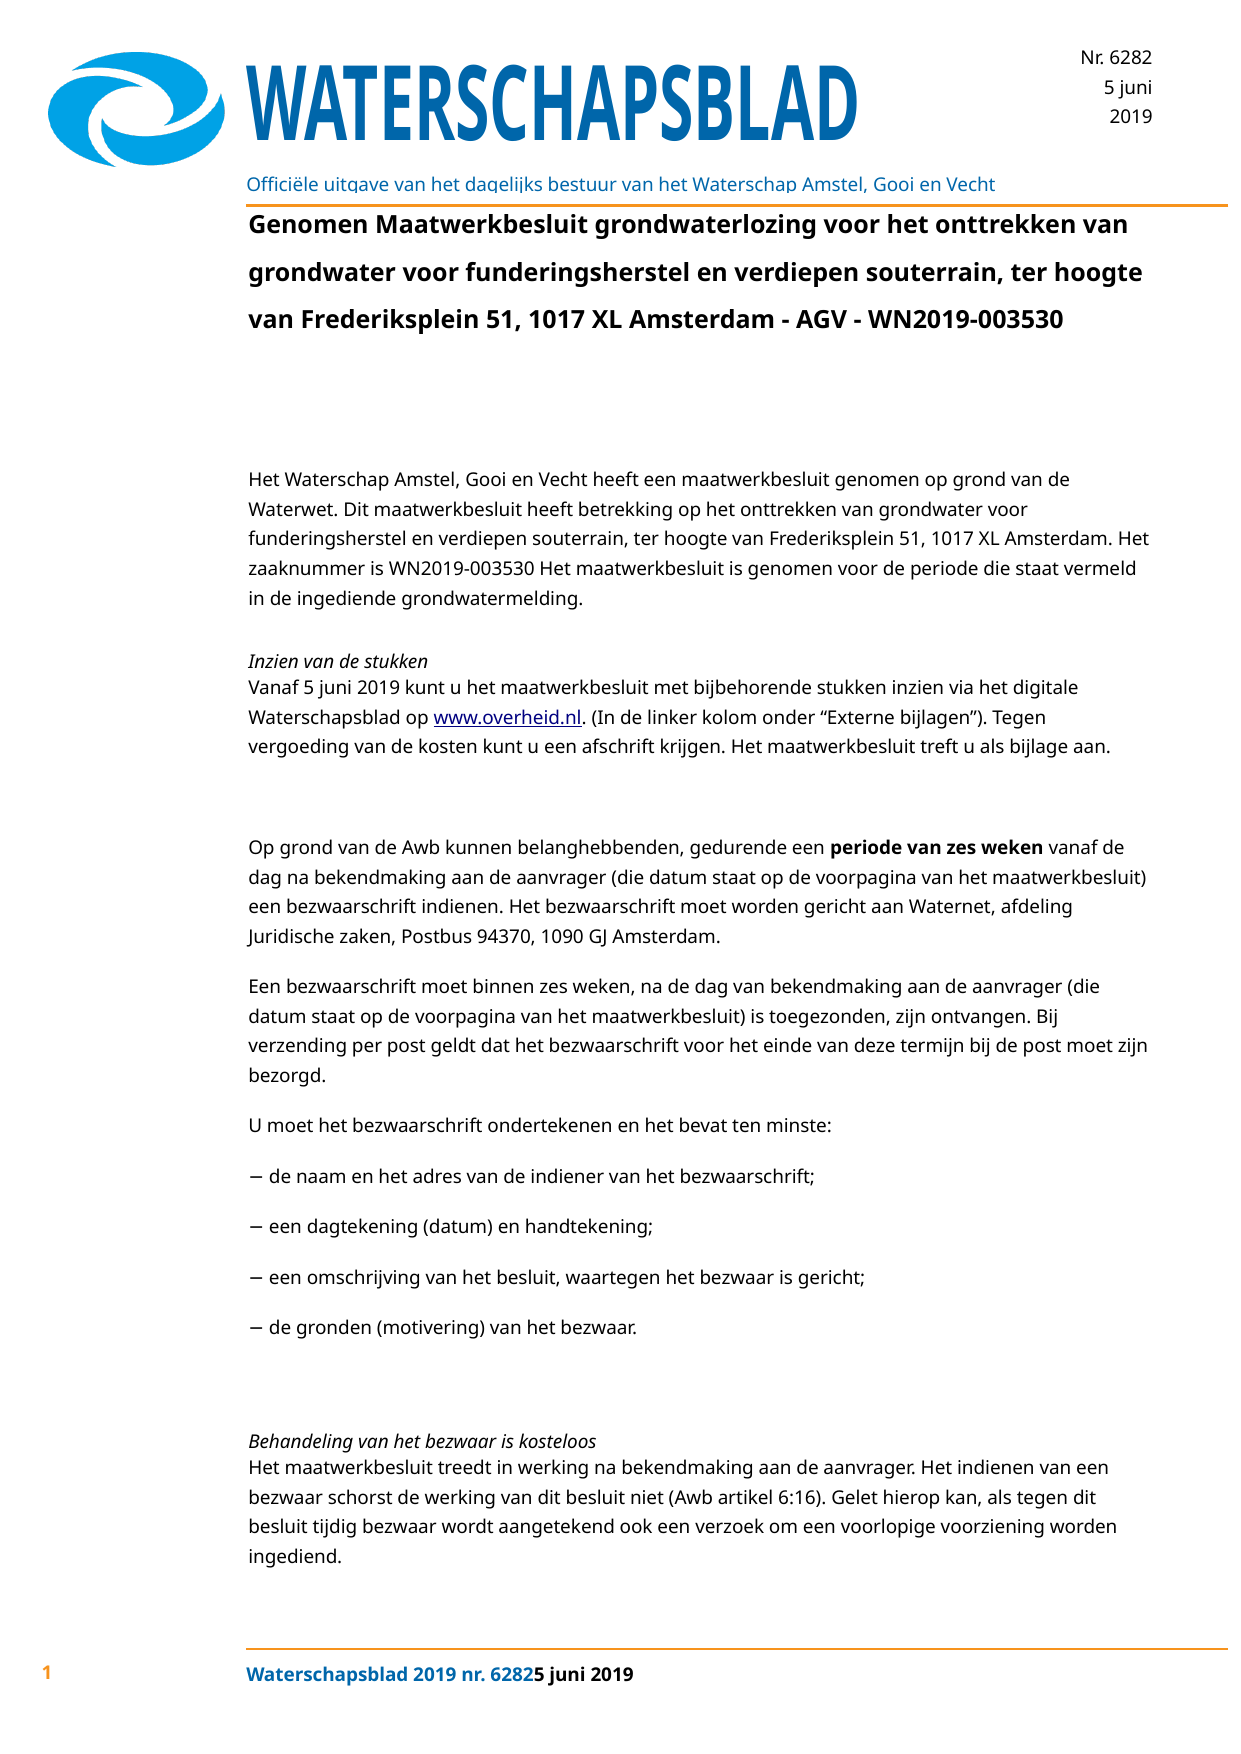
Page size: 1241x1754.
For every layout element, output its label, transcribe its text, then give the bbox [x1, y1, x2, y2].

text U moet het bezwaarschrift ondertekenen en het bevat ten minste: [248, 1113, 1152, 1138]
text Het Waterschap Amstel, Gooi en Vecht heeft een maatwerkbesluit genomen op grond van de Waterwet. Dit maatwerkbesluit heeft betrekking op het onttrekken van grondwater voor funderingsherstel en verdiepen souterrain, ter hoogte van Frederiksplein 51, 1017 XL Amsterdam. Het zaaknummer is WN2019-003530 Het maatwerkbesluit is genomen voor de periode die staat vermeld in de ingediende grondwatermelding. [248, 466, 1152, 610]
text Behandeling van het bezwaar is kosteloos [248, 1429, 1152, 1454]
text Genomen Maatwerkbesluit grondwaterlozing voor het onttrekken van grondwater voor funderingsherstel en verdiepen souterrain, ter hoogte van Frederiksplein 51, 1017 XL Amsterdam - AGV - WN2019-003530 [248, 207, 1152, 336]
text Op grond van de Awb kunnen belanghebbenden, gedurende een periode van zes weken vanaf de dag na bekendmaking aan de aanvrager (die datum staat op de voorpagina van het maatwerkbesluit) een bezwaarschrift indienen. Het bezwaarschrift moet worden gericht aan Waternet, afdeling Juridische zaken, Postbus 94370, 1090 GJ Amsterdam. [248, 834, 1152, 949]
text − een dagtekening (datum) en handtekening; [248, 1213, 1152, 1239]
text − de gronden (motivering) van het bezwaar. [248, 1314, 1152, 1340]
text Vanaf 5 juni 2019 kunt u het maatwerkbesluit met bijbehorende stukken inzien via het digitale Waterschapsblad op www.overheid.nl. (In de linker kolom onder “Externe bijlagen”). Tegen vergoeding van de kosten kunt u een afschrift krijgen. Het maatwerkbesluit treft u als bijlage aan. [248, 674, 1152, 759]
text Inzien van de stukken [248, 649, 1152, 674]
picture [41, 47, 231, 172]
text − de naam en het adres van de indiener van het bezwaarschrift; [248, 1163, 1152, 1189]
text − een omschrijving van het besluit, waartegen het bezwaar is gericht; [248, 1264, 1152, 1290]
text Een bezwaarschrift moet binnen zes weken, na de dag van bekendmaking aan de aanvrager (die datum staat op de voorpagina van het maatwerkbesluit) is toegezonden, zijn ontvangen. Bij verzending per post geldt dat het bezwaarschrift voor het einde van deze termijn bij de post moet zijn bezorgd. [248, 973, 1152, 1088]
text Het maatwerkbesluit treedt in werking na bekendmaking aan de aanvrager. Het indienen van een bezwaar schorst de werking van dit besluit niet (Awb artikel 6:16). Gelet hierop kan, als tegen dit besluit tijdig bezwaar wordt aangetekend ook een verzoek om een voorlopige voorziening worden ingediend. [248, 1454, 1152, 1569]
